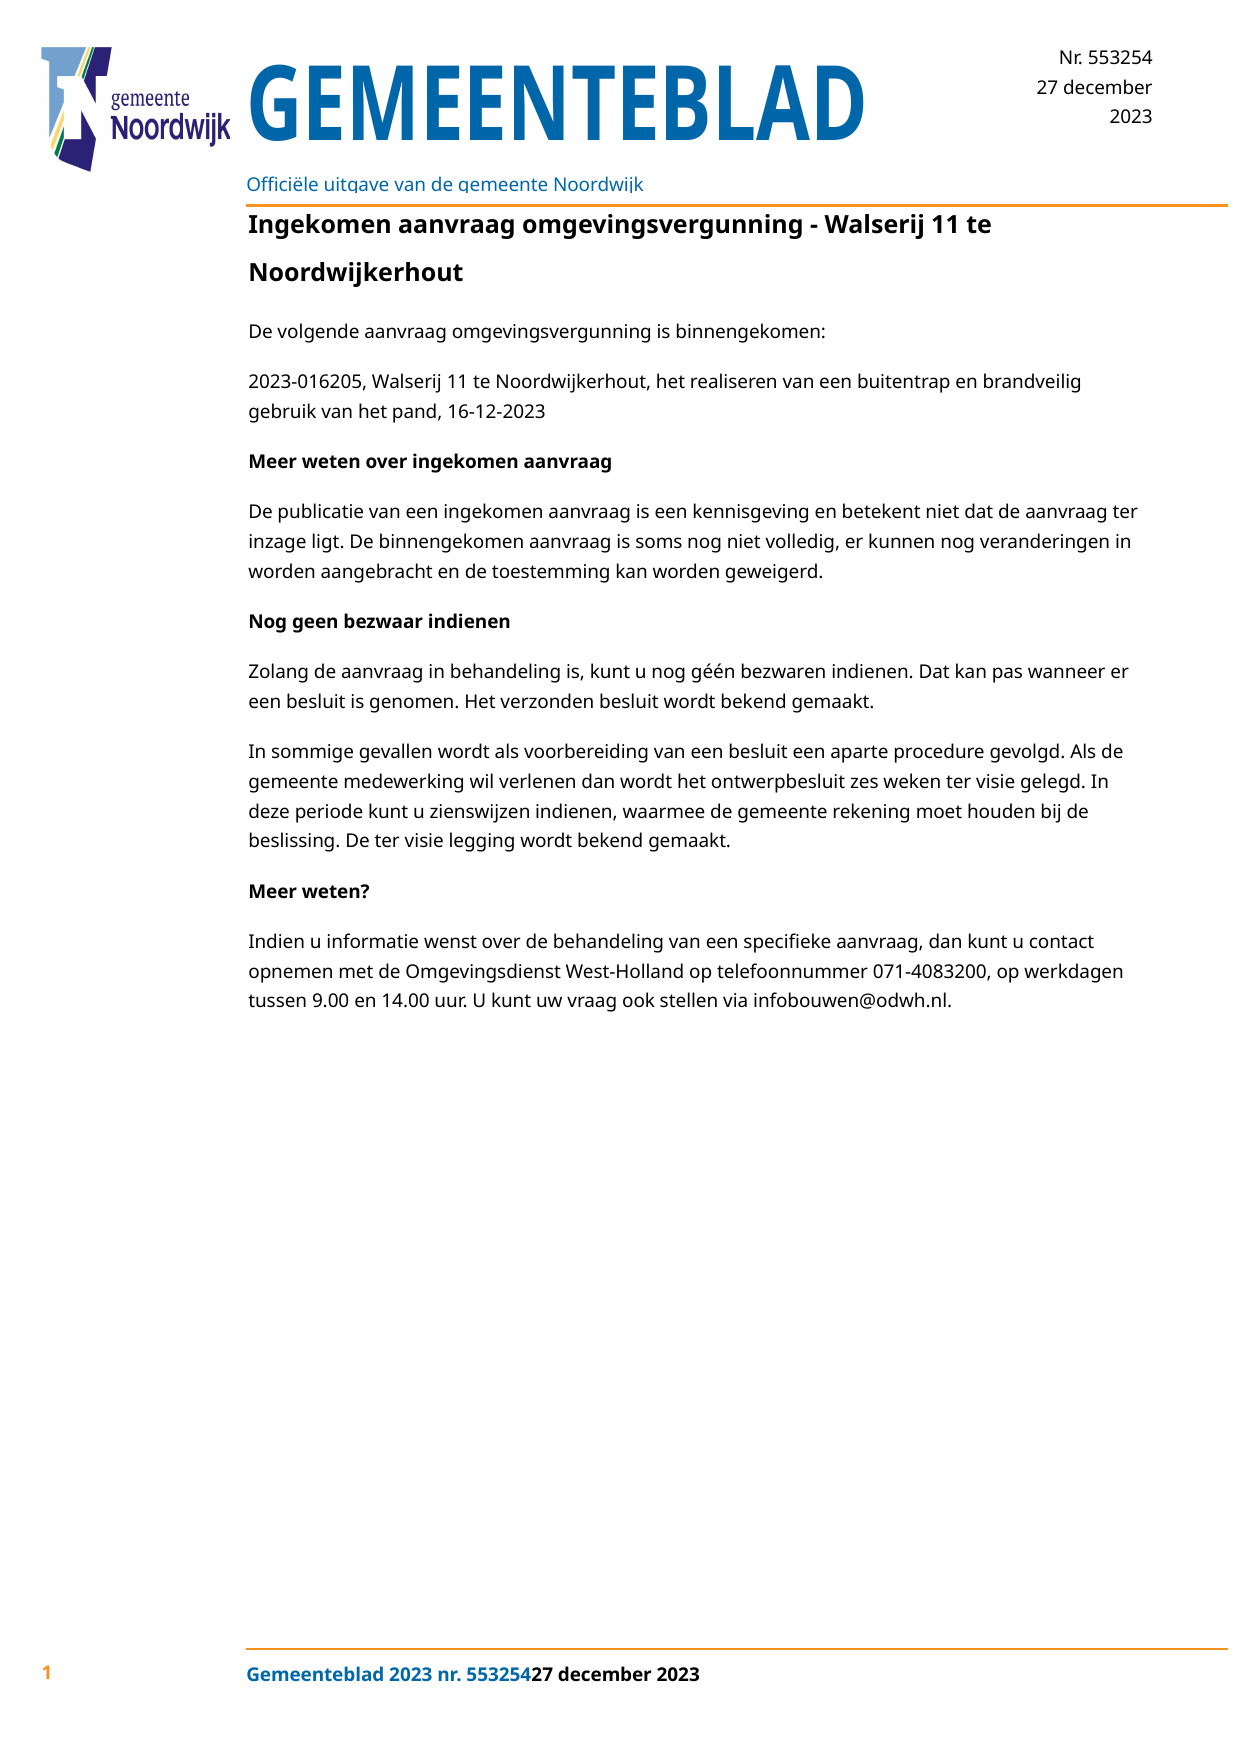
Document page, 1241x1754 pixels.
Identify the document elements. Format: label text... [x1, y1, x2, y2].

text In sommige gevallen wordt als voorbereiding van een besluit een aparte procedure gevolgd. Als de gemeente medewerking wil verlenen dan wordt het ontwerpbesluit zes weken ter visie gelegd. In deze periode kunt u zienswijzen indienen, waarmee de gemeente rekening moet houden bij de beslissing. De ter visie legging wordt bekend gemaakt. [248, 739, 1152, 853]
text 2023-016205, Walserij 11 te Noordwijkerhout, het realiseren van een buitentrap en brandveilig gebruik van het pand, 16-12-2023 [248, 368, 1152, 424]
text Zolang de aanvraag in behandeling is, kunt u nog géén bezwaren indienen. Dat kan pas wanneer er een besluit is genomen. Het verzonden besluit wordt bekend gemaakt. [248, 659, 1152, 714]
text Ingekomen aanvraag omgevingsvergunning - Walserij 11 te Noordwijkerhout [248, 207, 1152, 288]
text Indien u informatie wenst over de behandeling van een specifieke aanvraag, dan kunt u contact opnemen met de Omgevingsdienst West-Holland op telefoonnummer 071-4083200, op werkdagen tussen 9.00 en 14.00 uur. U kunt uw vraag ook stellen via infobouwen@odwh.nl. [248, 928, 1152, 1013]
text De publicatie van een ingekomen aanvraag is een kennisgeving en betekent niet dat de aanvraag ter inzage ligt. De binnengekomen aanvraag is soms nog niet volledig, er kunnen nog veranderingen in worden aangebracht en de toestemming kan worden geweigerd. [248, 499, 1152, 584]
picture [41, 47, 231, 172]
text Meer weten? [248, 878, 1152, 904]
text Meer weten over ingekomen aanvraag [248, 448, 1152, 474]
text De volgende aanvraag omgevingsvergunning is binnengekomen: [248, 318, 1152, 344]
text Nog geen bezwaar indienen [248, 608, 1152, 634]
